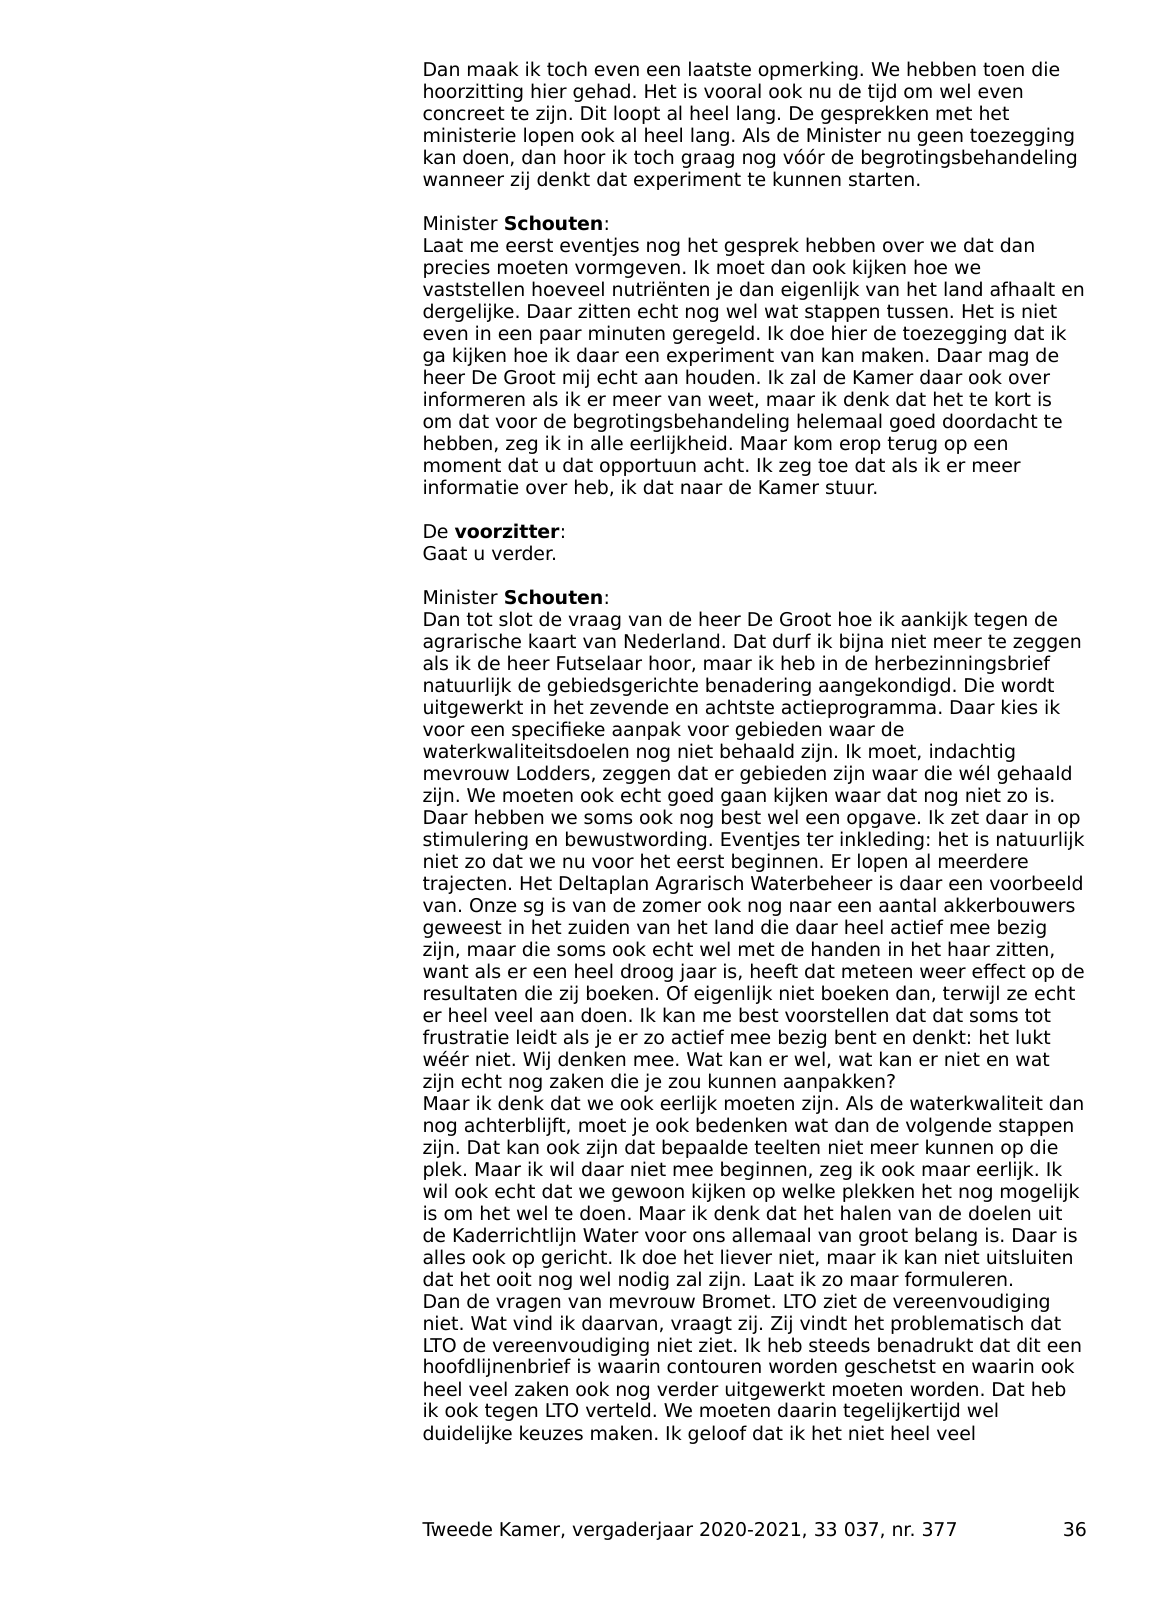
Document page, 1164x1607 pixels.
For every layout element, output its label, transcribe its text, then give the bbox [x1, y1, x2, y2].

text Minister Schouten: [422, 587, 1087, 609]
text Dan tot slot de vraag van de heer De Groot hoe ik aankijk tegen de agrarische kaart van Nederland. Dat durf ik bijna niet meer te zeggen als ik de heer Futselaar hoor, maar ik heb in de herbezinningsbrief natuurlijk de gebiedsgerichte benadering aangekondigd. Die wordt uitgewerkt in het zevende en achtste actieprogramma. Daar kies ik voor een specifieke aanpak voor gebieden waar de waterkwaliteitsdoelen nog niet behaald zijn. Ik moet, indachtig mevrouw Lodders, zeggen dat er gebieden zijn waar die wél gehaald zijn. We moeten ook echt goed gaan kijken waar dat nog niet zo is. Daar hebben we soms ook nog best wel een opgave. Ik zet daar in op stimulering en bewustwording. Eventjes ter inkleding: het is natuurlijk niet zo dat we nu voor het eerst beginnen. Er lopen al meerdere trajecten. Het Deltaplan Agrarisch Waterbeheer is daar een voorbeeld van. Onze sg is van de zomer ook nog naar een aantal akkerbouwers geweest in het zuiden van het land die daar heel actief mee bezig zijn, maar die soms ook echt wel met de handen in het haar zitten, want als er een heel droog jaar is, heeft dat meteen weer effect op de resultaten die zij boeken. Of eigenlijk niet boeken dan, terwijl ze echt er heel veel aan doen. Ik kan me best voorstellen dat dat soms tot frustratie leidt als je er zo actief mee bezig bent en denkt: het lukt wéér niet. Wij denken mee. Wat kan er wel, wat kan er niet en wat zijn echt nog zaken die je zou kunnen aanpakken? [422, 609, 1087, 1093]
text Dan maak ik toch even een laatste opmerking. We hebben toen die hoorzitting hier gehad. Het is vooral ook nu de tijd om wel even concreet te zijn. Dit loopt al heel lang. De gesprekken met het ministerie lopen ook al heel lang. Als de Minister nu geen toezegging kan doen, dan hoor ik toch graag nog vóór de begrotingsbehandeling wanneer zij denkt dat experiment te kunnen starten. [422, 59, 1087, 191]
text Dan de vragen van mevrouw Bromet. LTO ziet de vereenvoudiging niet. Wat vind ik daarvan, vraagt zij. Zij vindt het problematisch dat LTO de vereenvoudiging niet ziet. Ik heb steeds benadrukt dat dit een hoofdlijnenbrief is waarin contouren worden geschetst en waarin ook heel veel zaken ook nog verder uitgewerkt moeten worden. Dat heb ik ook tegen LTO verteld. We moeten daarin tegelijkertijd wel duidelijke keuzes maken. Ik geloof dat ik het niet heel veel [422, 1291, 1087, 1444]
text Laat me eerst eventjes nog het gesprek hebben over we dat dan precies moeten vormgeven. Ik moet dan ook kijken hoe we vaststellen hoeveel nutriënten je dan eigenlijk van het land afhaalt en dergelijke. Daar zitten echt nog wel wat stappen tussen. Het is niet even in een paar minuten geregeld. Ik doe hier de toezegging dat ik ga kijken hoe ik daar een experiment van kan maken. Daar mag de heer De Groot mij echt aan houden. Ik zal de Kamer daar ook over informeren als ik er meer van weet, maar ik denk dat het te kort is om dat voor de begrotingsbehandeling helemaal goed doordacht te hebben, zeg ik in alle eerlijkheid. Maar kom erop terug op een moment dat u dat opportuun acht. Ik zeg toe dat als ik er meer informatie over heb, ik dat naar de Kamer stuur. [422, 235, 1087, 499]
text Gaat u verder. [422, 543, 1087, 565]
text De voorzitter: [422, 521, 1087, 543]
text Minister Schouten: [422, 213, 1087, 235]
text Maar ik denk dat we ook eerlijk moeten zijn. Als de waterkwaliteit dan nog achterblijft, moet je ook bedenken wat dan de volgende stappen zijn. Dat kan ook zijn dat bepaalde teelten niet meer kunnen op die plek. Maar ik wil daar niet mee beginnen, zeg ik ook maar eerlijk. Ik wil ook echt dat we gewoon kijken op welke plekken het nog mogelijk is om het wel te doen. Maar ik denk dat het halen van de doelen uit de Kaderrichtlijn Water voor ons allemaal van groot belang is. Daar is alles ook op gericht. Ik doe het liever niet, maar ik kan niet uitsluiten dat het ooit nog wel nodig zal zijn. Laat ik zo maar formuleren. [422, 1093, 1087, 1291]
